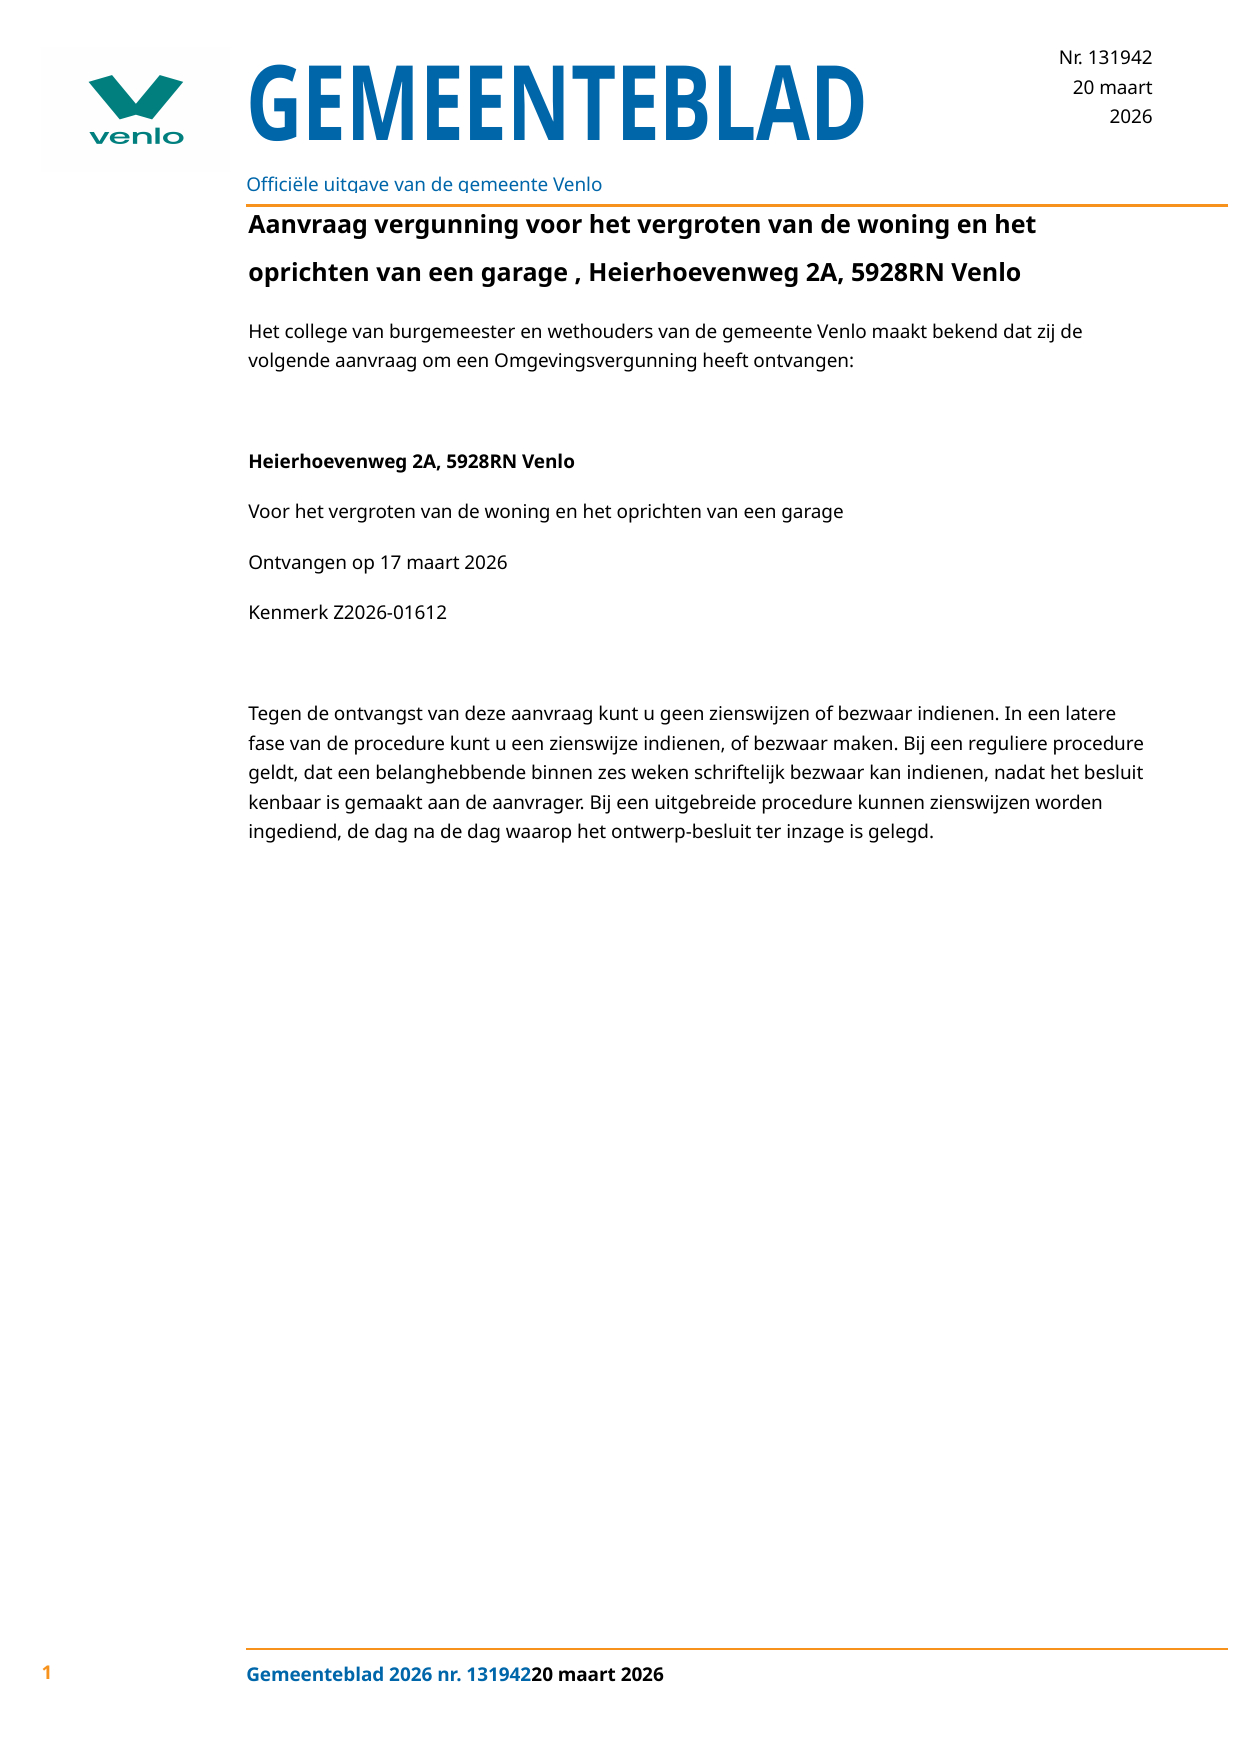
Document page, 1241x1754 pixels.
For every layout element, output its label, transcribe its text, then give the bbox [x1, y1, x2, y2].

text Aanvraag vergunning voor het vergroten van de woning en het oprichten van een garage , Heierhoevenweg 2A, 5928RN Venlo [248, 207, 1152, 288]
text Het college van burgemeester en wethouders van de gemeente Venlo maakt bekend dat zij de volgende aanvraag om een Omgevingsvergunning heeft ontvangen: [248, 318, 1152, 373]
text Heierhoevenweg 2A, 5928RN Venlo [248, 448, 1152, 474]
text Ontvangen op 17 maart 2026 [248, 549, 1152, 575]
text Voor het vergroten van de woning en het oprichten van een garage [248, 499, 1152, 524]
picture [41, 47, 231, 172]
text Tegen de ontvangst van deze aanvraag kunt u geen zienswijzen of bezwaar indienen. In een latere fase van de procedure kunt u een zienswijze indienen, of bezwaar maken. Bij een reguliere procedure geldt, dat een belanghebbende binnen zes weken schriftelijk bezwaar kan indienen, nadat het besluit kenbaar is gemaakt aan de aanvrager. Bij een uitgebreide procedure kunnen zienswijzen worden ingediend, de dag na de dag waarop het ontwerp-besluit ter inzage is gelegd. [248, 700, 1152, 844]
text Kenmerk Z2026-01612 [248, 599, 1152, 625]
